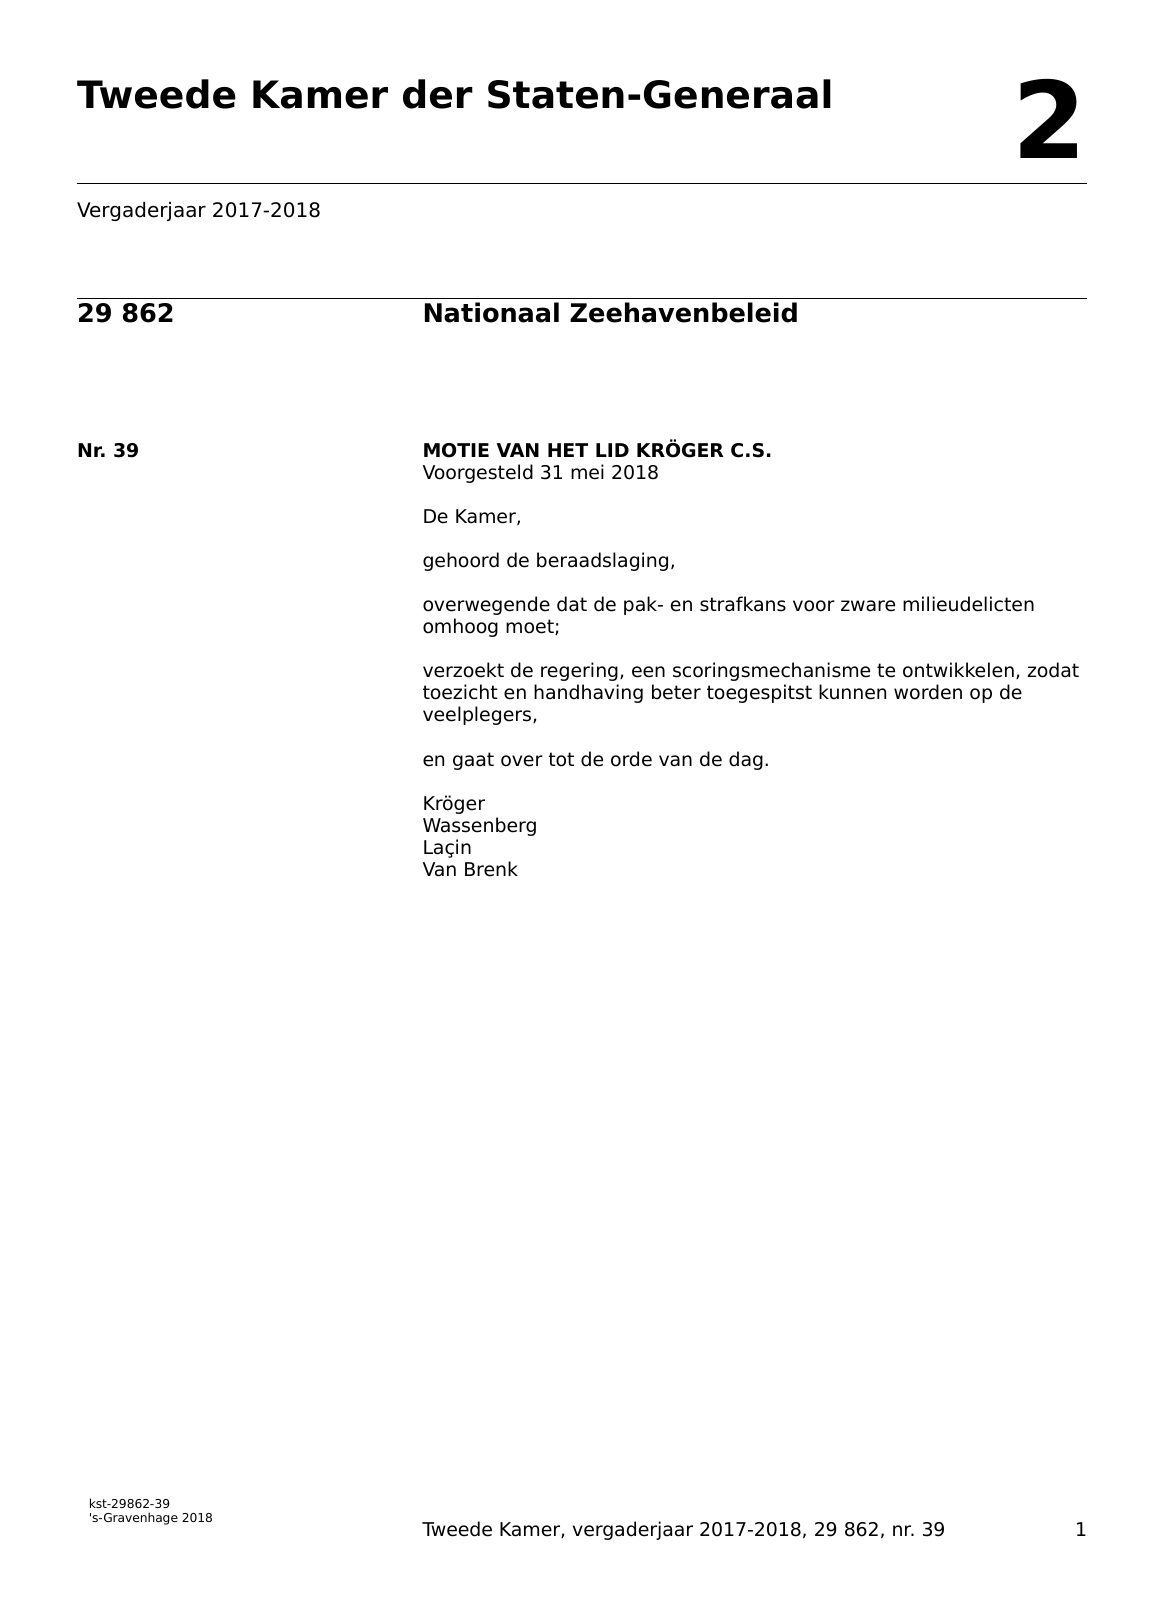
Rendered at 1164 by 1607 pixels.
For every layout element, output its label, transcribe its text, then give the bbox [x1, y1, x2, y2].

text Van Brenk [422, 858, 1087, 881]
text 's-Gravenhage 2018 [88, 1511, 323, 1525]
text Kröger [422, 793, 1087, 814]
text De Kamer, [422, 506, 1087, 528]
text verzoekt de regering, een scoringsmechanisme te ontwikkelen, zodat toezicht en handhaving beter toegespitst kunnen worden op de veelplegers, [422, 660, 1087, 726]
table_cell Vergaderjaar 2017-2018 [77, 184, 1087, 298]
text Voorgesteld 31 mei 2018 [422, 462, 1087, 484]
table_header Tweede Kamer der Staten-Generaal [77, 59, 886, 183]
text Laçin [422, 837, 1087, 858]
subtitle Nr. 39 MOTIE VAN HET LID KRÖGER C.S. [77, 440, 1087, 462]
text en gaat over tot de orde van de dag. [422, 748, 1087, 770]
subtitle 29 862 Nationaal Zeehavenbeleid [77, 299, 1087, 329]
text overwegende dat de pak- en strafkans voor zware milieudelicten omhoog moet; [422, 594, 1087, 638]
text Wassenberg [422, 814, 1087, 837]
text kst-29862-39 [88, 1497, 323, 1511]
text gehoord de beraadslaging, [422, 550, 1087, 572]
table_header 2 [886, 59, 1087, 183]
